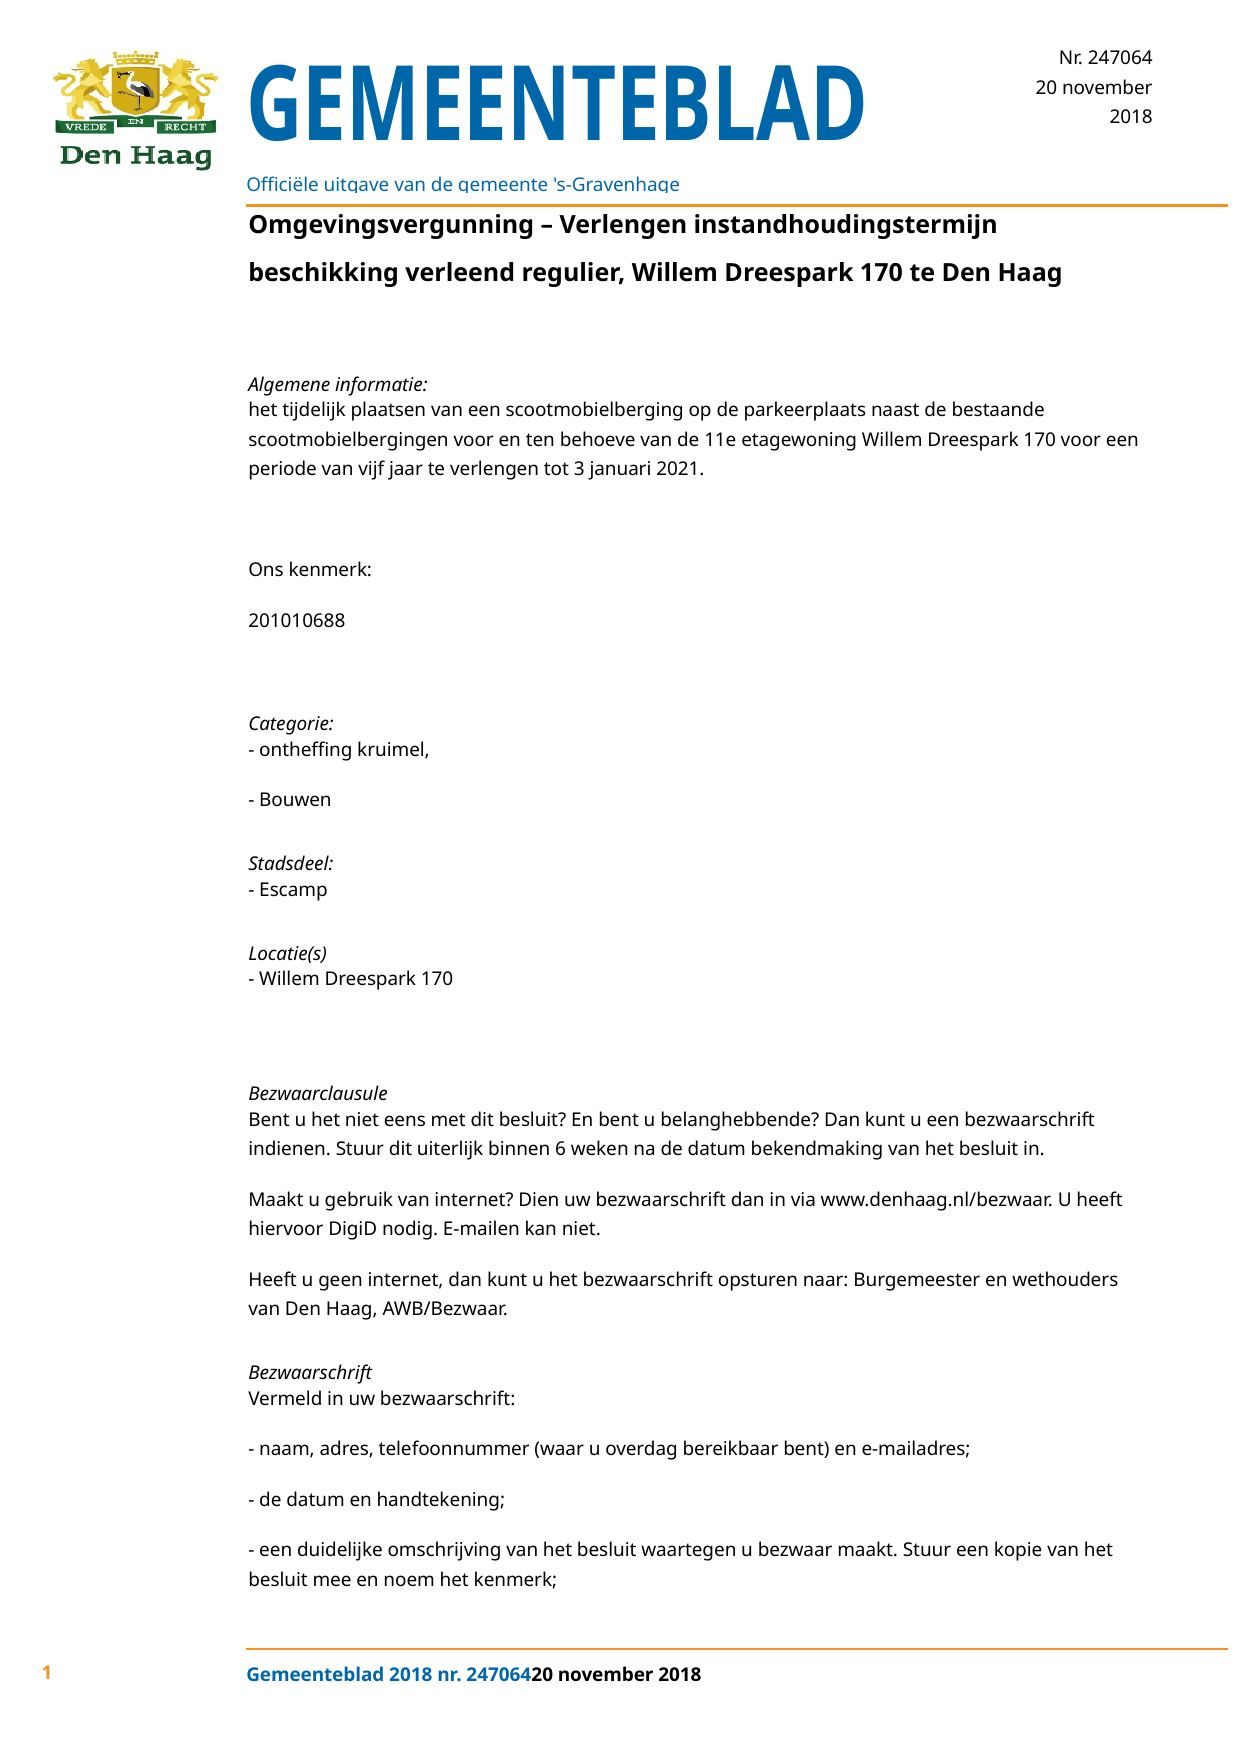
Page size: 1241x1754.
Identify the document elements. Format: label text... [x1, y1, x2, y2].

text Stadsdeel: [248, 850, 1152, 876]
text Locatie(s) [248, 940, 1152, 966]
text Maakt u gebruik van internet? Dien uw bezwaarschrift dan in via www.denhaag.nl/bezwaar. U heeft hiervoor DigiD nodig. E-mailen kan niet. [248, 1186, 1152, 1241]
text het tijdelijk plaatsen van een scootmobielberging op de parkeerplaats naast de bestaande scootmobielbergingen voor en ten behoeve van de 11e etagewoning Willem Dreespark 170 voor een periode van vijf jaar te verlengen tot 3 januari 2021. [248, 396, 1152, 481]
text - Escamp [248, 876, 1152, 902]
picture [41, 47, 231, 172]
text - een duidelijke omschrijving van het besluit waartegen u bezwaar maakt. Stuur een kopie van het besluit mee en noem het kenmerk; [248, 1536, 1152, 1592]
text - Bouwen [248, 786, 1152, 812]
text - de datum en handtekening; [248, 1486, 1152, 1512]
text Ons kenmerk: [248, 556, 1152, 582]
text - ontheffing kruimel, [248, 736, 1152, 762]
text 201010688 [248, 607, 1152, 633]
text Omgevingsvergunning – Verlengen instandhoudingstermijn beschikking verleend regulier, Willem Dreespark 170 te Den Haag [248, 207, 1152, 288]
text Algemene informatie: [248, 371, 1152, 396]
text - naam, adres, telefoonnummer (waar u overdag bereikbaar bent) en e-mailadres; [248, 1435, 1152, 1461]
text Bezwaarschrift [248, 1359, 1152, 1385]
text Categorie: [248, 710, 1152, 736]
text Vermeld in uw bezwaarschrift: [248, 1385, 1152, 1411]
text Heeft u geen internet, dan kunt u het bezwaarschrift opsturen naar: Burgemeester en wethouders van Den Haag, AWB/Bezwaar. [248, 1266, 1152, 1321]
text - Willem Dreespark 170 [248, 966, 1152, 991]
text Bezwaarclausule [248, 1080, 1152, 1106]
text Bent u het niet eens met dit besluit? En bent u belanghebbende? Dan kunt u een bezwaarschrift indienen. Stuur dit uiterlijk binnen 6 weken na de datum bekendmaking van het besluit in. [248, 1106, 1152, 1161]
